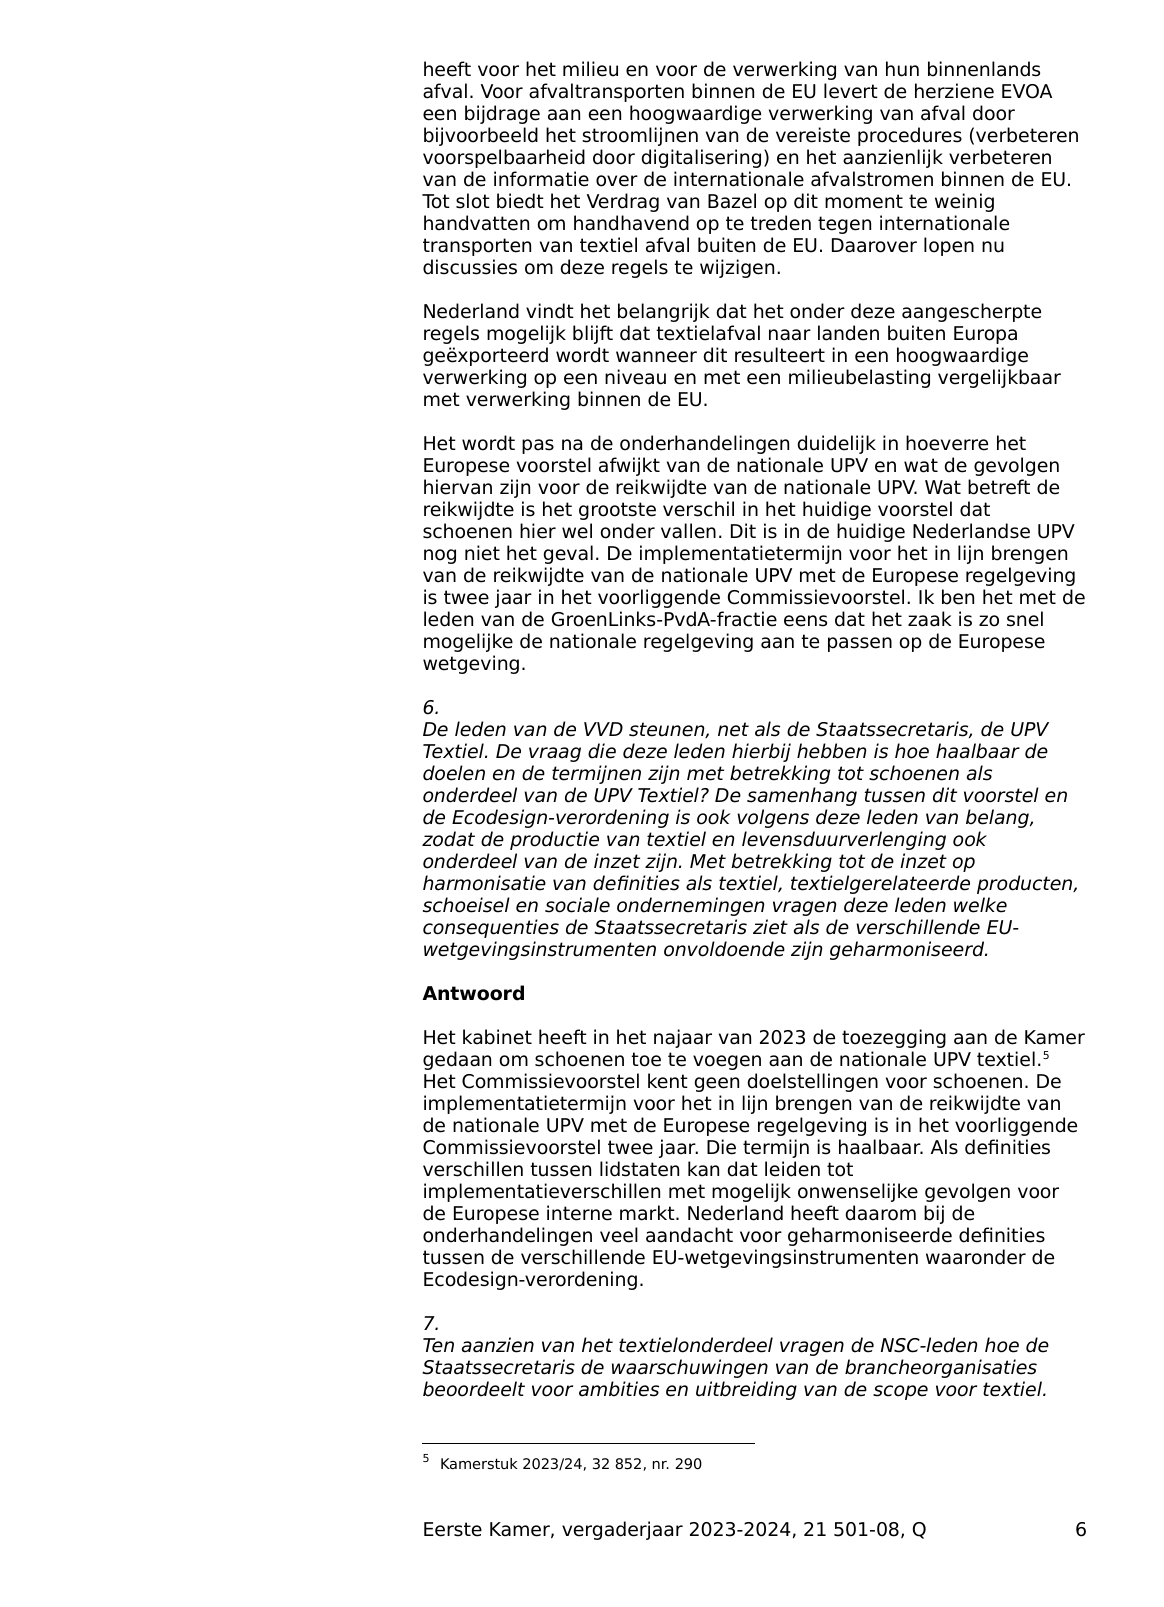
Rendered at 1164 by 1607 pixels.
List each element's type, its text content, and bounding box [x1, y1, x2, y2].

text heeft voor het milieu en voor de verwerking van hun binnenlands afval. Voor afvaltransporten binnen de EU levert de herziene EVOA een bijdrage aan een hoogwaardige verwerking van afval door bijvoorbeeld het stroomlijnen van de vereiste procedures (verbeteren voorspelbaarheid door digitalisering) en het aanzienlijk verbeteren van de informatie over de internationale afvalstromen binnen de EU. Tot slot biedt het Verdrag van Bazel op dit moment te weinig handvatten om handhavend op te treden tegen internationale transporten van textiel afval buiten de EU. Daarover lopen nu discussies om deze regels te wijzigen. [422, 59, 1087, 279]
text Het wordt pas na de onderhandelingen duidelijk in hoeverre het Europese voorstel afwijkt van de nationale UPV en wat de gevolgen hiervan zijn voor de reikwijdte van de nationale UPV. Wat betreft de reikwijdte is het grootste verschil in het huidige voorstel dat schoenen hier wel onder vallen. Dit is in de huidige Nederlandse UPV nog niet het geval. De implementatietermijn voor het in lijn brengen van de reikwijdte van de nationale UPV met de Europese regelgeving is twee jaar in het voorliggende Commissievoorstel. Ik ben het met de leden van de GroenLinks-PvdA-fractie eens dat het zaak is zo snel mogelijke de nationale regelgeving aan te passen op de Europese wetgeving. [422, 433, 1087, 675]
text De leden van de VVD steunen, net als de Staatssecretaris, de UPV Textiel. De vraag die deze leden hierbij hebben is hoe haalbaar de doelen en de termijnen zijn met betrekking tot schoenen als onderdeel van de UPV Textiel? De samenhang tussen dit voorstel en de Ecodesign-verordening is ook volgens deze leden van belang, zodat de productie van textiel en levensduurverlenging ook onderdeel van de inzet zijn. Met betrekking tot de inzet op harmonisatie van definities als textiel, textielgerelateerde producten, schoeisel en sociale ondernemingen vragen deze leden welke consequenties de Staatssecretaris ziet als de verschillende EU-wetgevingsinstrumenten onvoldoende zijn geharmoniseerd. [422, 719, 1087, 961]
text 6. [422, 697, 1087, 719]
text Het kabinet heeft in het najaar van 2023 de toezegging aan de Kamer gedaan om schoenen toe te voegen aan de nationale UPV textiel. Het Commissievoorstel kent geen doelstellingen voor schoenen. De implementatietermijn voor het in lijn brengen van de reikwijdte van de nationale UPV met de Europese regelgeving is in het voorliggende Commissievoorstel twee jaar. Die termijn is haalbaar. Als definities verschillen tussen lidstaten kan dat leiden tot implementatieverschillen met mogelijk onwenselijke gevolgen voor de Europese interne markt. Nederland heeft daarom bij de onderhandelingen veel aandacht voor geharmoniseerde definities tussen de verschillende EU-wetgevingsinstrumenten waaronder de Ecodesign-verordening. [422, 1027, 1087, 1291]
text Nederland vindt het belangrijk dat het onder deze aangescherpte regels mogelijk blijft dat textielafval naar landen buiten Europa geëxporteerd wordt wanneer dit resulteert in een hoogwaardige verwerking op een niveau en met een milieubelasting vergelijkbaar met verwerking binnen de EU. [422, 301, 1087, 411]
text Ten aanzien van het textielonderdeel vragen de NSC-leden hoe de Staatssecretaris de waarschuwingen van de brancheorganisaties beoordeelt voor ambities en uitbreiding van de scope voor textiel. [422, 1335, 1087, 1401]
text 7. [422, 1313, 1087, 1335]
text Kamerstuk 2023/24, 32 852, nr. 290 [422, 1452, 1087, 1474]
subtitle Antwoord [422, 983, 1087, 1005]
